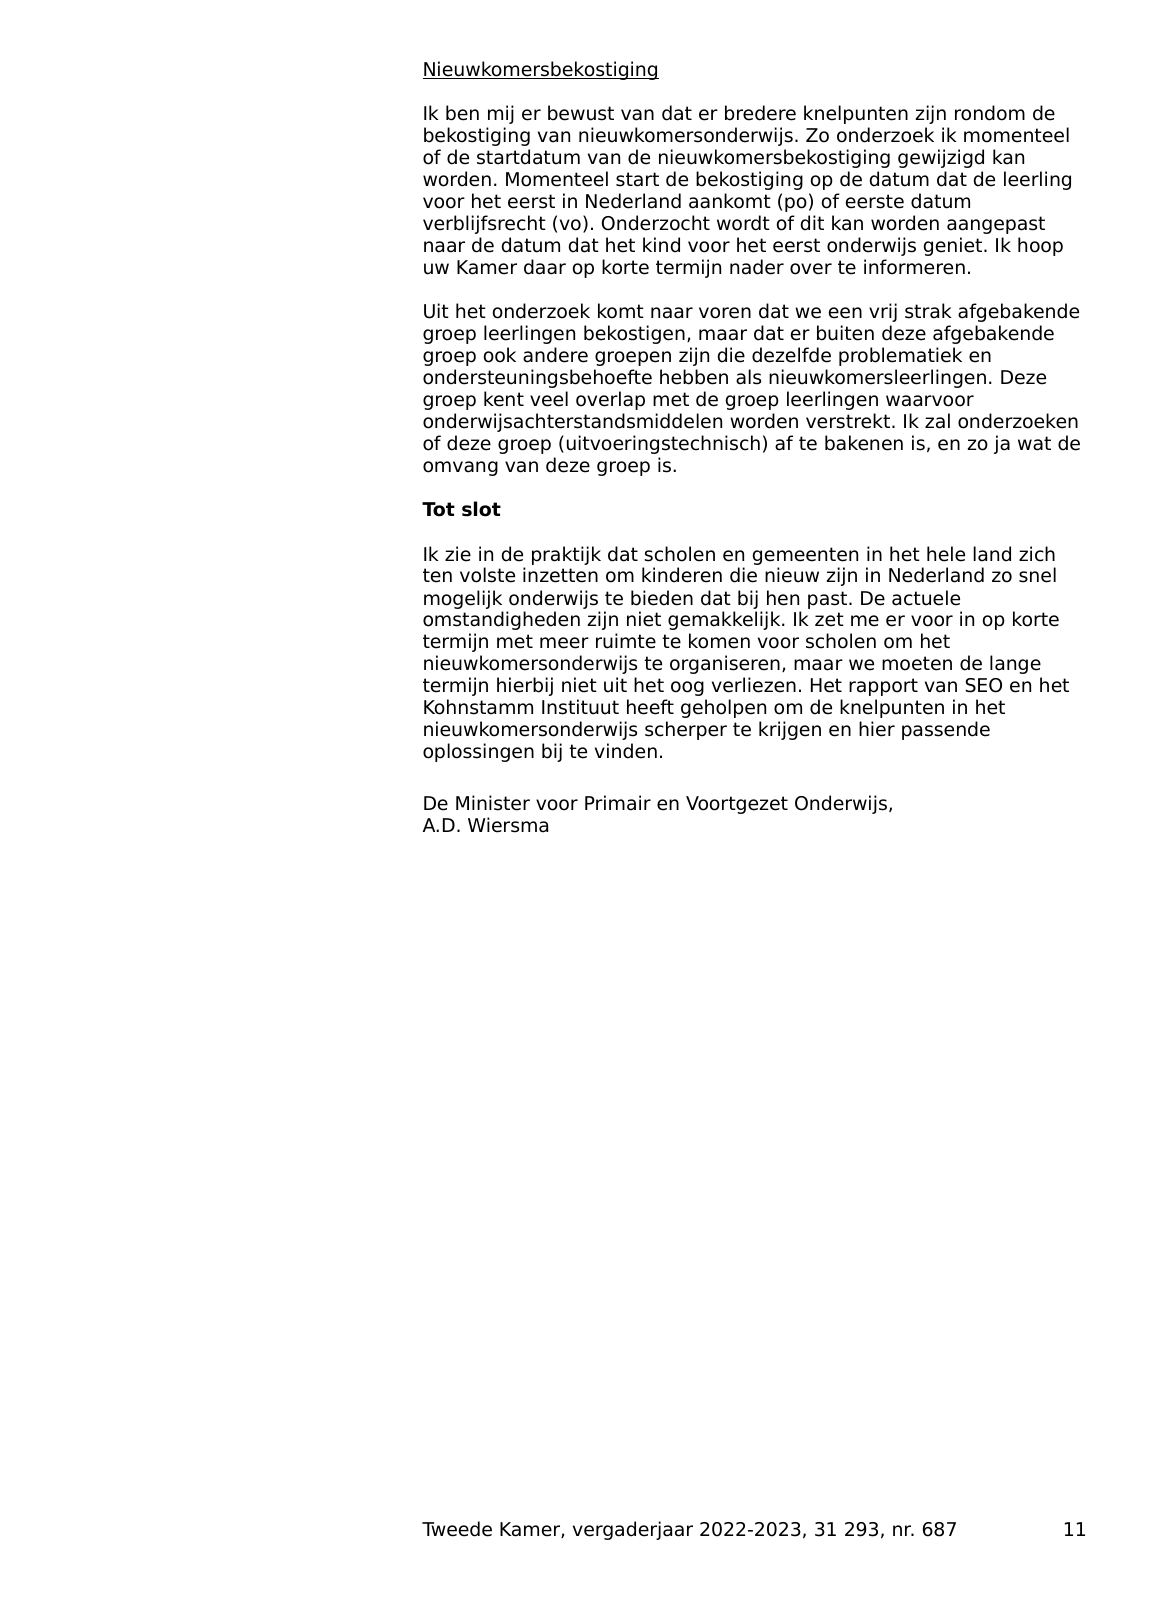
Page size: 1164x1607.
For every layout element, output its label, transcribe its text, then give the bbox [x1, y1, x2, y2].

text Uit het onderzoek komt naar voren dat we een vrij strak afgebakende groep leerlingen bekostigen, maar dat er buiten deze afgebakende groep ook andere groepen zijn die dezelfde problematiek en ondersteuningsbehoefte hebben als nieuwkomersleerlingen. Deze groep kent veel overlap met de groep leerlingen waarvoor onderwijsachterstandsmiddelen worden verstrekt. Ik zal onderzoeken of deze groep (uitvoeringstechnisch) af te bakenen is, en zo ja wat de omvang van deze groep is. [422, 301, 1087, 477]
text De Minister voor Primair en Voortgezet Onderwijs, A.D. Wiersma [422, 793, 1087, 837]
text Ik ben mij er bewust van dat er bredere knelpunten zijn rondom de bekostiging van nieuwkomersonderwijs. Zo onderzoek ik momenteel of de startdatum van de nieuwkomersbekostiging gewijzigd kan worden. Momenteel start de bekostiging op de datum dat de leerling voor het eerst in Nederland aankomt (po) of eerste datum verblijfsrecht (vo). Onderzocht wordt of dit kan worden aangepast naar de datum dat het kind voor het eerst onderwijs geniet. Ik hoop uw Kamer daar op korte termijn nader over te informeren. [422, 103, 1087, 279]
subtitle Nieuwkomersbekostiging [422, 59, 1087, 81]
text Ik zie in de praktijk dat scholen en gemeenten in het hele land zich ten volste inzetten om kinderen die nieuw zijn in Nederland zo snel mogelijk onderwijs te bieden dat bij hen past. De actuele omstandigheden zijn niet gemakkelijk. Ik zet me er voor in op korte termijn met meer ruimte te komen voor scholen om het nieuwkomersonderwijs te organiseren, maar we moeten de lange termijn hierbij niet uit het oog verliezen. Het rapport van SEO en het Kohnstamm Instituut heeft geholpen om de knelpunten in het nieuwkomersonderwijs scherper te krijgen en hier passende oplossingen bij te vinden. [422, 543, 1087, 763]
subtitle Tot slot [422, 499, 1087, 521]
